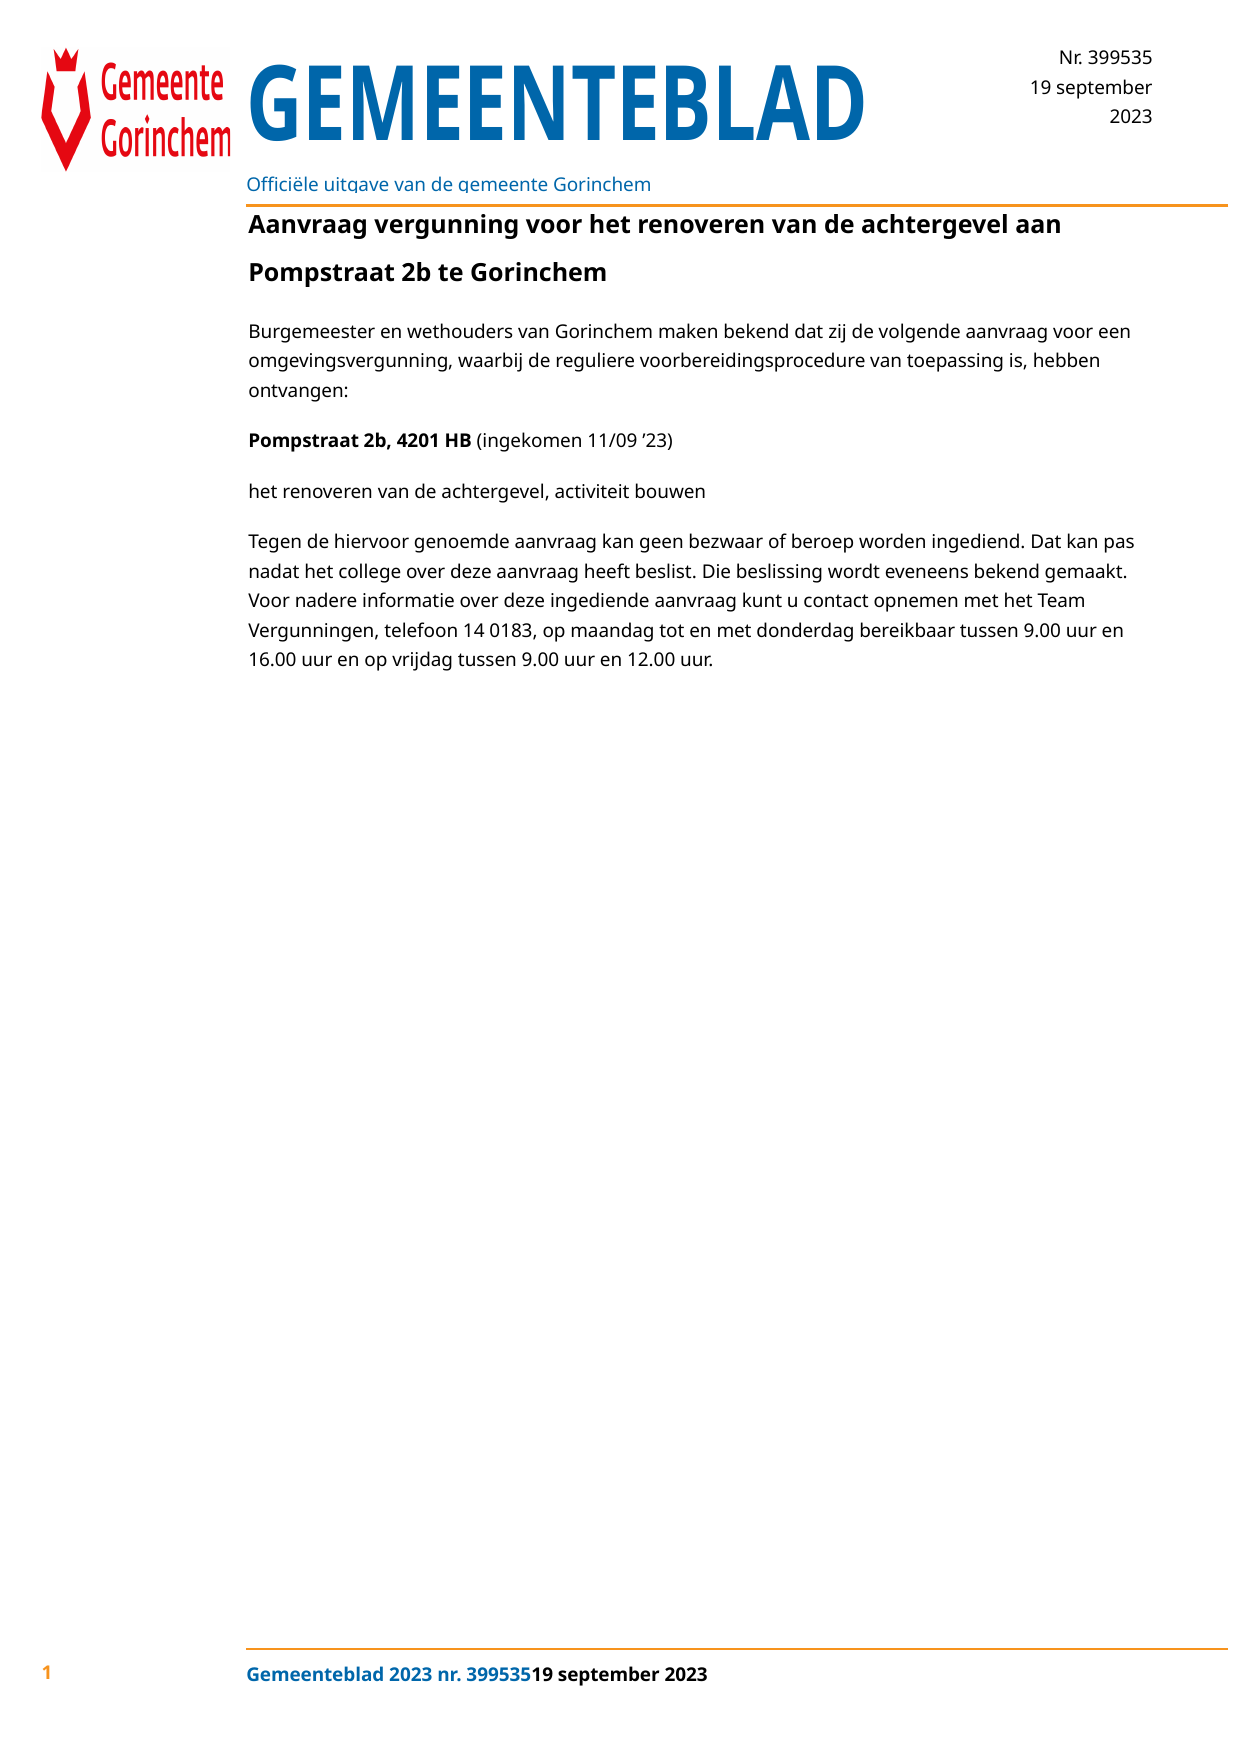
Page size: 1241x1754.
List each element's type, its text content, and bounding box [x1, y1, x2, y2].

text Pompstraat 2b, 4201 HB (ingekomen 11/09 ’23) [248, 427, 1152, 453]
text Burgemeester en wethouders van Gorinchem maken bekend dat zij de volgende aanvraag voor een omgevingsvergunning, waarbij de reguliere voorbereidingsprocedure van toepassing is, hebben ontvangen: [248, 318, 1152, 403]
text het renoveren van de achtergevel, activiteit bouwen [248, 478, 1152, 504]
text Tegen de hiervoor genoemde aanvraag kan geen bezwaar of beroep worden ingediend. Dat kan pas nadat het college over deze aanvraag heeft beslist. Die beslissing wordt eveneens bekend gemaakt. Voor nadere informatie over deze ingediende aanvraag kunt u contact opnemen met het Team Vergunningen, telefoon 14 0183, op maandag tot en met donderdag bereikbaar tussen 9.00 uur en 16.00 uur en op vrijdag tussen 9.00 uur en 12.00 uur. [248, 528, 1152, 672]
picture [41, 47, 231, 172]
text Aanvraag vergunning voor het renoveren van de achtergevel aan Pompstraat 2b te Gorinchem [248, 207, 1152, 288]
